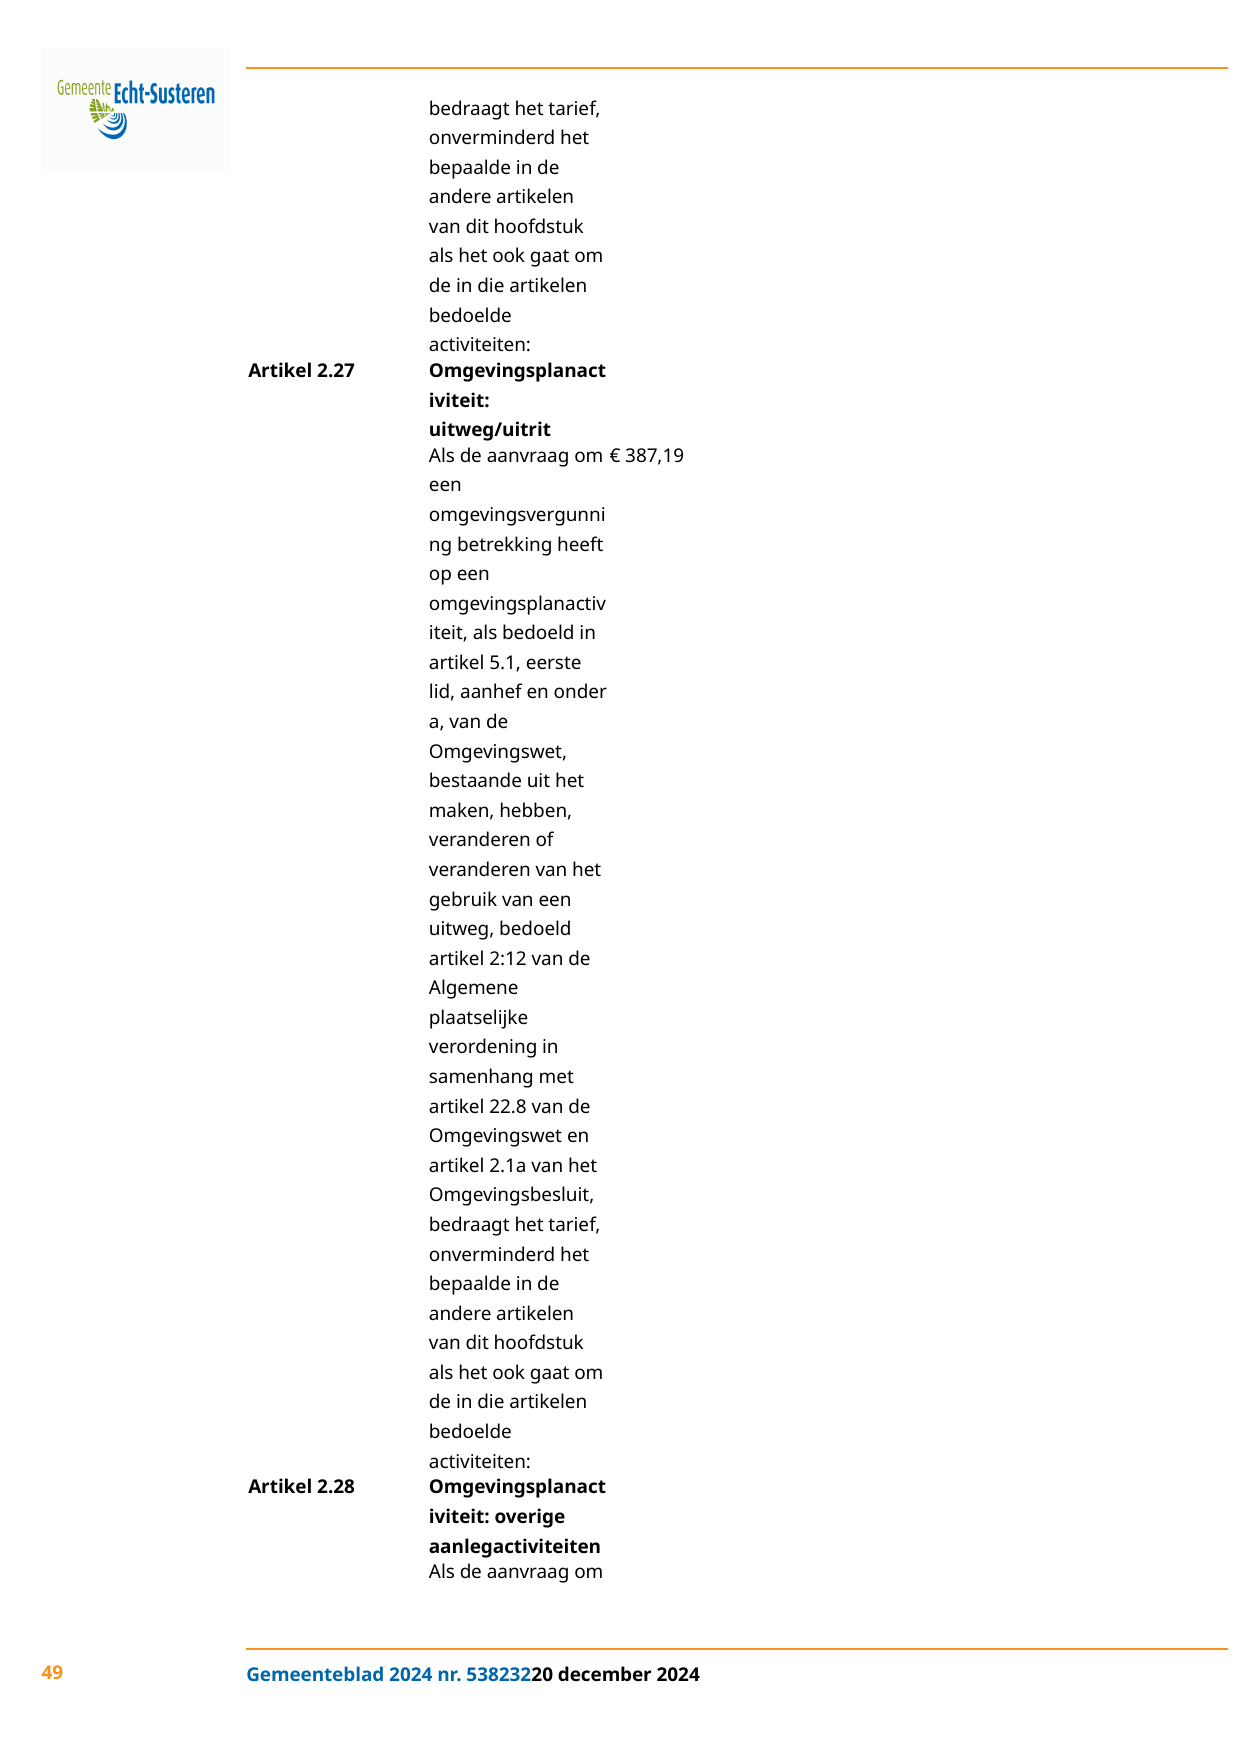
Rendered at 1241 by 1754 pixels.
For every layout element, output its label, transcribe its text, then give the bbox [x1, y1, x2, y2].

table_cell [971, 1474, 1152, 1558]
picture [41, 47, 231, 172]
table_cell [248, 95, 429, 357]
table_cell [971, 357, 1152, 442]
table_cell [609, 357, 790, 442]
table_cell [248, 1559, 429, 1584]
table_cell bedraagt het tarief, onverminderd het bepaalde in de andere artikelen van dit hoofdstuk als het ook gaat om de in die artikelen bedoelde activiteiten: [429, 95, 609, 357]
table_cell € 387,19 [609, 442, 790, 1474]
table_cell [971, 1559, 1152, 1584]
table_cell [790, 1559, 971, 1584]
table_cell Omgevingsplanactiviteit: uitweg/uitrit [429, 357, 609, 442]
table_cell Omgevingsplanactiviteit: overige aanlegactiviteiten [429, 1474, 609, 1558]
table_cell [971, 442, 1152, 1474]
table_cell [790, 357, 971, 442]
table_cell [609, 1474, 790, 1558]
table_cell Als de aanvraag om een omgevingsvergunning betrekking heeft op een omgevingsplanactiviteit, als bedoeld in artikel 5.1, eerste lid, aanhef en onder a, van de Omgevingswet, bestaande uit het maken, hebben, veranderen of veranderen van het gebruik van een uitweg, bedoeld artikel 2:12 van de Algemene plaatselijke verordening in samenhang met artikel 22.8 van de Omgevingswet en artikel 2.1a van het Omgevingsbesluit, bedraagt het tarief, onverminderd het bepaalde in de andere artikelen van dit hoofdstuk als het ook gaat om de in die artikelen bedoelde activiteiten: [429, 442, 609, 1474]
table_cell [790, 442, 971, 1474]
table_cell [248, 442, 429, 1474]
table_cell Artikel 2.28 [248, 1474, 429, 1558]
table_cell [790, 95, 971, 357]
table_cell Artikel 2.27 [248, 357, 429, 442]
table_cell [609, 95, 790, 357]
table_cell [609, 1559, 790, 1584]
table_cell Als de aanvraag om [429, 1559, 609, 1584]
table_cell [790, 1474, 971, 1558]
table_cell [971, 95, 1152, 357]
